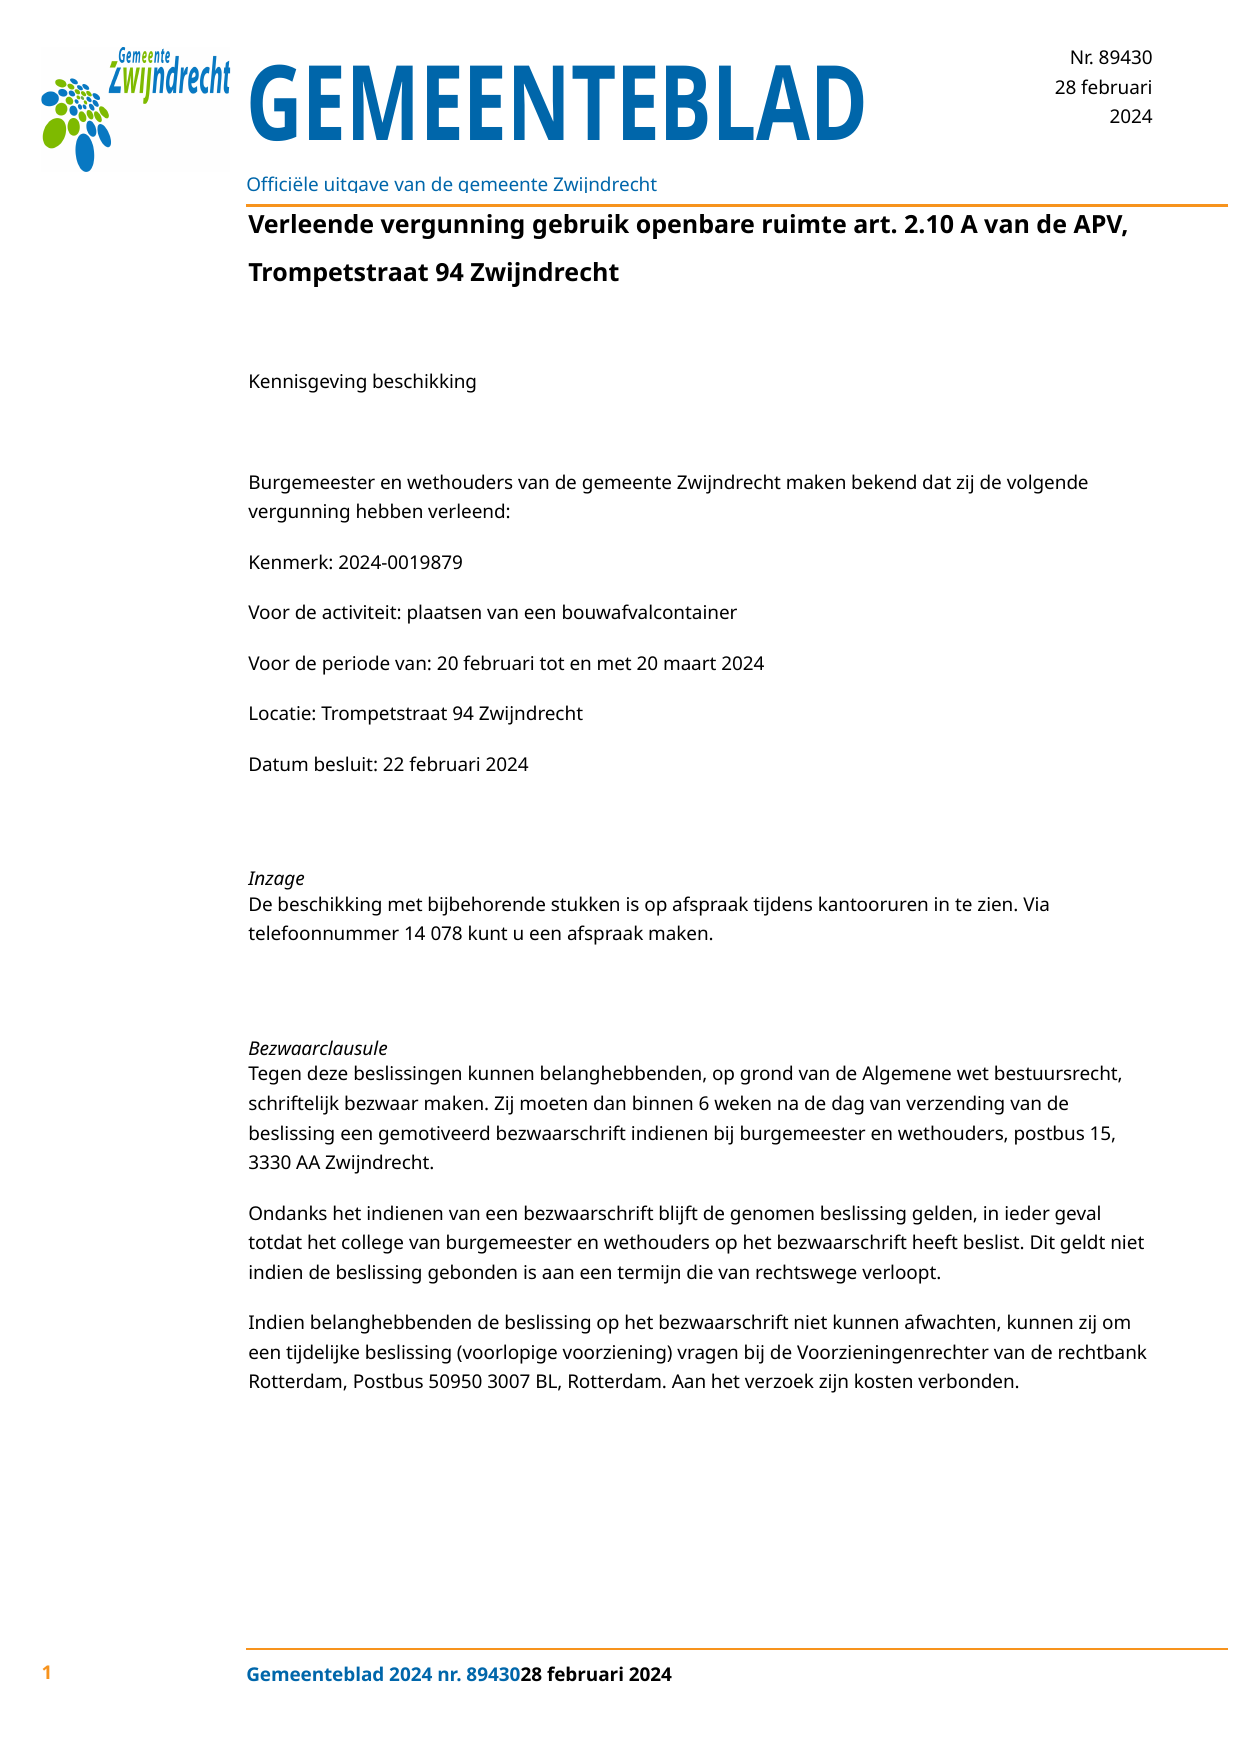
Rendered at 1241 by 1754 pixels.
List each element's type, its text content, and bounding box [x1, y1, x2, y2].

picture [41, 47, 231, 172]
text Kennisgeving beschikking [248, 368, 1152, 394]
text Bezwaarclausule [248, 1035, 1152, 1061]
text Burgemeester en wethouders van de gemeente Zwijndrecht maken bekend dat zij de volgende vergunning hebben verleend: [248, 469, 1152, 524]
text Indien belanghebbenden de beslissing op het bezwaarschrift niet kunnen afwachten, kunnen zij om een tijdelijke beslissing (voorlopige voorziening) vragen bij de Voorzieningenrechter van de rechtbank Rotterdam, Postbus 50950 3007 BL, Rotterdam. Aan het verzoek zijn kosten verbonden. [248, 1309, 1152, 1394]
text Datum besluit: 22 februari 2024 [248, 751, 1152, 777]
text Kenmerk: 2024-0019879 [248, 549, 1152, 575]
text Locatie: Trompetstraat 94 Zwijndrecht [248, 700, 1152, 726]
text Voor de periode van: 20 februari tot en met 20 maart 2024 [248, 650, 1152, 676]
text De beschikking met bijbehorende stukken is op afspraak tijdens kantooruren in te zien. Via telefoonnummer 14 078 kunt u een afspraak maken. [248, 891, 1152, 946]
text Inzage [248, 865, 1152, 891]
text Ondanks het indienen van een bezwaarschrift blijft de genomen beslissing gelden, in ieder geval totdat het college van burgemeester en wethouders op het bezwaarschrift heeft beslist. Dit geldt niet indien de beslissing gebonden is aan een termijn die van rechtswege verloopt. [248, 1200, 1152, 1285]
text Tegen deze beslissingen kunnen belanghebbenden, op grond van de Algemene wet bestuursrecht, schriftelijk bezwaar maken. Zij moeten dan binnen 6 weken na de dag van verzending van de beslissing een gemotiveerd bezwaarschrift indienen bij burgemeester en wethouders, postbus 15, 3330 AA Zwijndrecht. [248, 1061, 1152, 1175]
text Verleende vergunning gebruik openbare ruimte art. 2.10 A van de APV, Trompetstraat 94 Zwijndrecht [248, 207, 1152, 288]
text Voor de activiteit: plaatsen van een bouwafvalcontainer [248, 599, 1152, 625]
